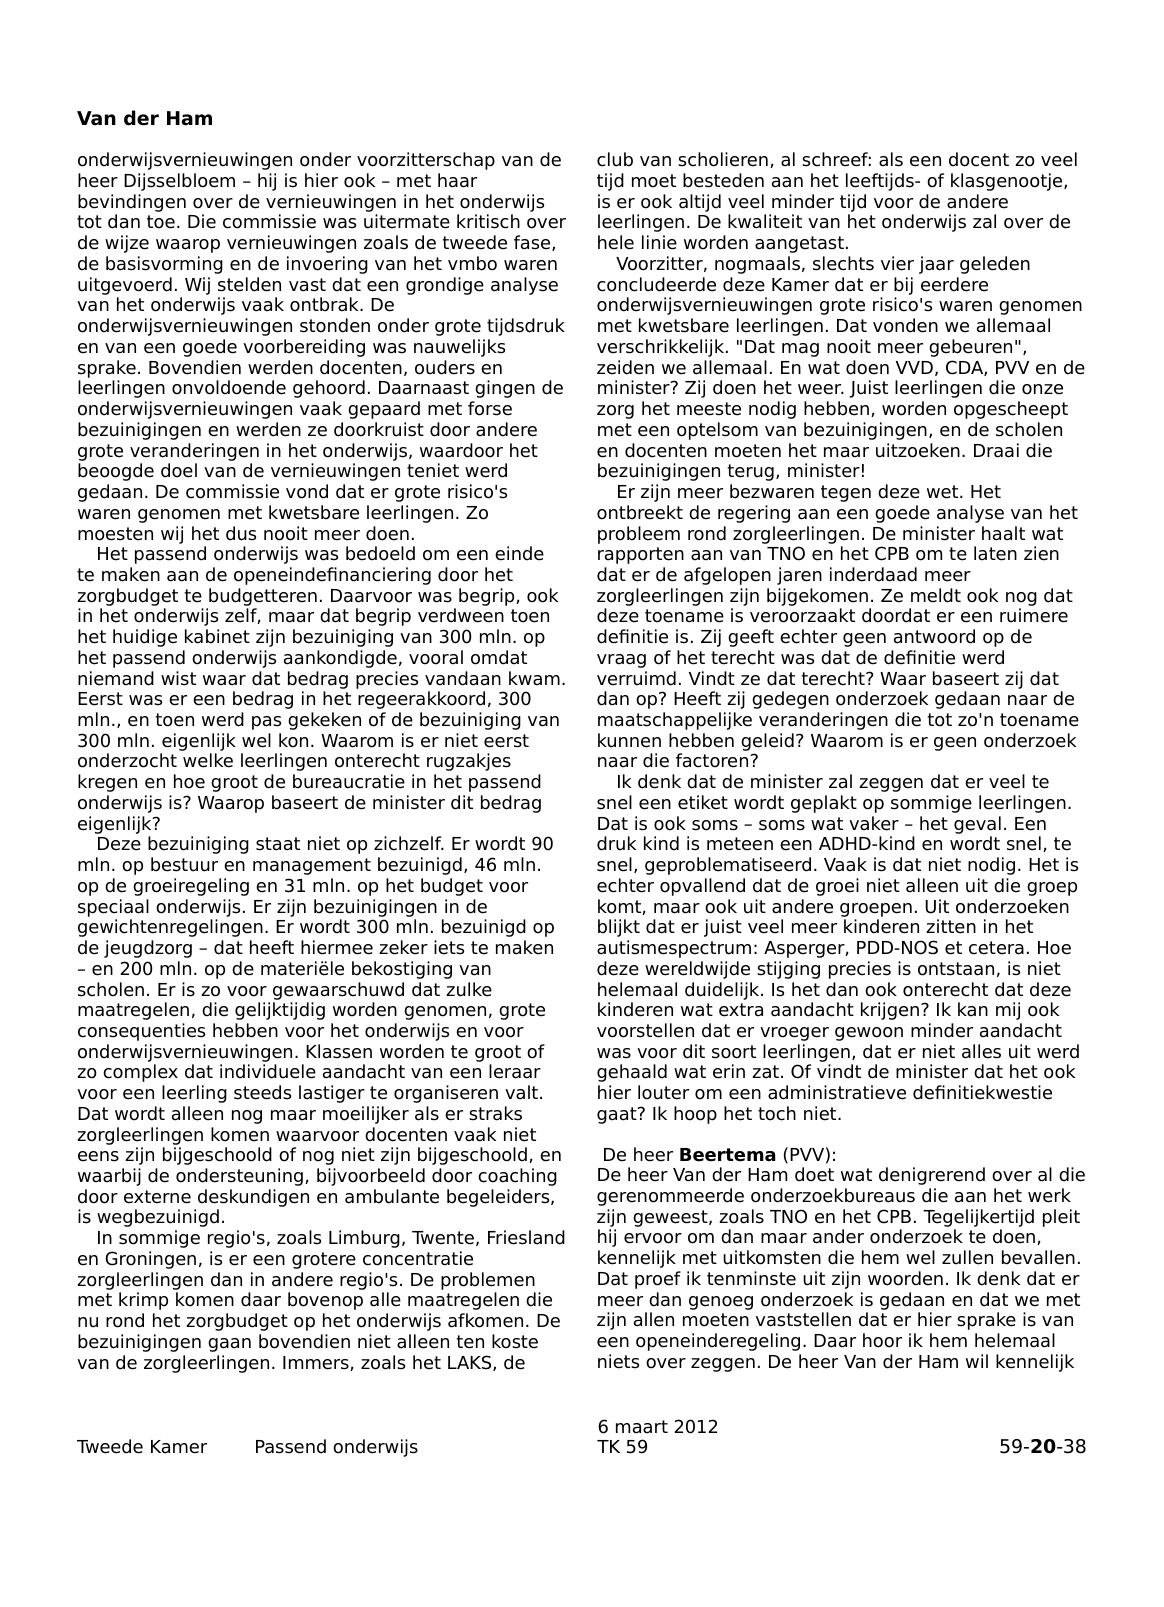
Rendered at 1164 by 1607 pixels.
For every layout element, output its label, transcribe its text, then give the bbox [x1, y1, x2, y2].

text Ik denk dat de minister zal zeggen dat er veel te snel een etiket wordt geplakt op sommige leerlingen. Dat is ook soms – soms wat vaker – het geval. Een druk kind is meteen een ADHD-kind en wordt snel, te snel, geproblematiseerd. Vaak is dat niet nodig. Het is echter opvallend dat de groei niet alleen uit die groep komt, maar ook uit andere groepen. Uit onderzoeken blijkt dat er juist veel meer kinderen zitten in het autismespectrum: Asperger, PDD-NOS et cetera. Hoe deze wereldwijde stijging precies is ontstaan, is niet helemaal duidelijk. Is het dan ook onterecht dat deze kinderen wat extra aandacht krijgen? Ik kan mij ook voorstellen dat er vroeger gewoon minder aandacht was voor dit soort leerlingen, dat er niet alles uit werd gehaald wat erin zat. Of vindt de minister dat het ook hier louter om een administratieve definitiekwestie gaat? Ik hoop het toch niet. [596, 772, 1087, 1124]
text De heer Van der Ham doet wat denigrerend over al die gerenommeerde onderzoekbureaus die aan het werk zijn geweest, zoals TNO en het CPB. Tegelijkertijd pleit hij ervoor om dan maar ander onderzoek te doen, kennelijk met uitkomsten die hem wel zullen bevallen. Dat proef ik tenminste uit zijn woorden. Ik denk dat er meer dan genoeg onderzoek is gedaan en dat we met zijn allen moeten vaststellen dat er hier sprake is van een openeinderegeling. Daar hoor ik hem helemaal niets over zeggen. De heer Van der Ham wil kennelijk [596, 1165, 1087, 1372]
text Het passend onderwijs was bedoeld om een einde te maken aan de openeindefinanciering door het zorgbudget te budgetteren. Daarvoor was begrip, ook in het onderwijs zelf, maar dat begrip verdween toen het huidige kabinet zijn bezuiniging van 300 mln. op het passend onderwijs aankondigde, vooral omdat niemand wist waar dat bedrag precies vandaan kwam. Eerst was er een bedrag in het regeerakkoord, 300 mln., en toen werd pas gekeken of de bezuiniging van 300 mln. eigenlijk wel kon. Waarom is er niet eerst onderzocht welke leerlingen onterecht rugzakjes kregen en hoe groot de bureaucratie in het passend onderwijs is? Waarop baseert de minister dit bedrag eigenlijk? [77, 544, 567, 834]
text Voorzitter, nogmaals, slechts vier jaar geleden concludeerde deze Kamer dat er bij eerdere onderwijsvernieuwingen grote risico's waren genomen met kwetsbare leerlingen. Dat vonden we allemaal verschrikkelijk. "Dat mag nooit meer gebeuren", zeiden we allemaal. En wat doen VVD, CDA, PVV en de minister? Zij doen het weer. Juist leerlingen die onze zorg het meeste nodig hebben, worden opgescheept met een optelsom van bezuinigingen, en de scholen en docenten moeten het maar uitzoeken. Draai die bezuinigingen terug, minister! [596, 254, 1087, 482]
text De heer Beertema (PVV): [596, 1144, 1087, 1165]
text club van scholieren, al schreef: als een docent zo veel tijd moet besteden aan het leeftijds- of klasgenootje, is er ook altijd veel minder tijd voor de andere leerlingen. De kwaliteit van het onderwijs zal over de hele linie worden aangetast. [596, 150, 1087, 254]
text onderwijsvernieuwingen onder voorzitterschap van de heer Dijsselbloem – hij is hier ook – met haar bevindingen over de vernieuwingen in het onderwijs tot dan toe. Die commissie was uitermate kritisch over de wijze waarop vernieuwingen zoals de tweede fase, de basisvorming en de invoering van het vmbo waren uitgevoerd. Wij stelden vast dat een grondige analyse van het onderwijs vaak ontbrak. De onderwijsvernieuwingen stonden onder grote tijdsdruk en van een goede voorbereiding was nauwelijks sprake. Bovendien werden docenten, ouders en leerlingen onvoldoende gehoord. Daarnaast gingen de onderwijsvernieuwingen vaak gepaard met forse bezuinigingen en werden ze doorkruist door andere grote veranderingen in het onderwijs, waardoor het beoogde doel van de vernieuwingen teniet werd gedaan. De commissie vond dat er grote risico's waren genomen met kwetsbare leerlingen. Zo moesten wij het dus nooit meer doen. [77, 150, 567, 544]
text Deze bezuiniging staat niet op zichzelf. Er wordt 90 mln. op bestuur en management bezuinigd, 46 mln. op de groeiregeling en 31 mln. op het budget voor speciaal onderwijs. Er zijn bezuinigingen in de gewichtenregelingen. Er wordt 300 mln. bezuinigd op de jeugdzorg – dat heeft hiermee zeker iets te maken – en 200 mln. op de materiële bekostiging van scholen. Er is zo voor gewaarschuwd dat zulke maatregelen, die gelijktijdig worden genomen, grote consequenties hebben voor het onderwijs en voor onderwijsvernieuwingen. Klassen worden te groot of zo complex dat individuele aandacht van een leraar voor een leerling steeds lastiger te organiseren valt. Dat wordt alleen nog maar moeilijker als er straks zorgleerlingen komen waarvoor docenten vaak niet eens zijn bijgeschoold of nog niet zijn bijgeschoold, en waarbij de ondersteuning, bijvoorbeeld door coaching door externe deskundigen en ambulante begeleiders, is wegbezuinigd. [77, 834, 567, 1228]
text In sommige regio's, zoals Limburg, Twente, Friesland en Groningen, is er een grotere concentratie zorgleerlingen dan in andere regio's. De problemen met krimp komen daar bovenop alle maatregelen die nu rond het zorgbudget op het onderwijs afkomen. De bezuinigingen gaan bovendien niet alleen ten koste van de zorgleerlingen. Immers, zoals het LAKS, de [77, 1228, 567, 1373]
text Er zijn meer bezwaren tegen deze wet. Het ontbreekt de regering aan een goede analyse van het probleem rond zorgleerlingen. De minister haalt wat rapporten aan van TNO en het CPB om te laten zien dat er de afgelopen jaren inderdaad meer zorgleerlingen zijn bijgekomen. Ze meldt ook nog dat deze toename is veroorzaakt doordat er een ruimere definitie is. Zij geeft echter geen antwoord op de vraag of het terecht was dat de definitie werd verruimd. Vindt ze dat terecht? Waar baseert zij dat dan op? Heeft zij gedegen onderzoek gedaan naar de maatschappelijke veranderingen die tot zo'n toename kunnen hebben geleid? Waarom is er geen onderzoek naar die factoren? [596, 482, 1087, 772]
